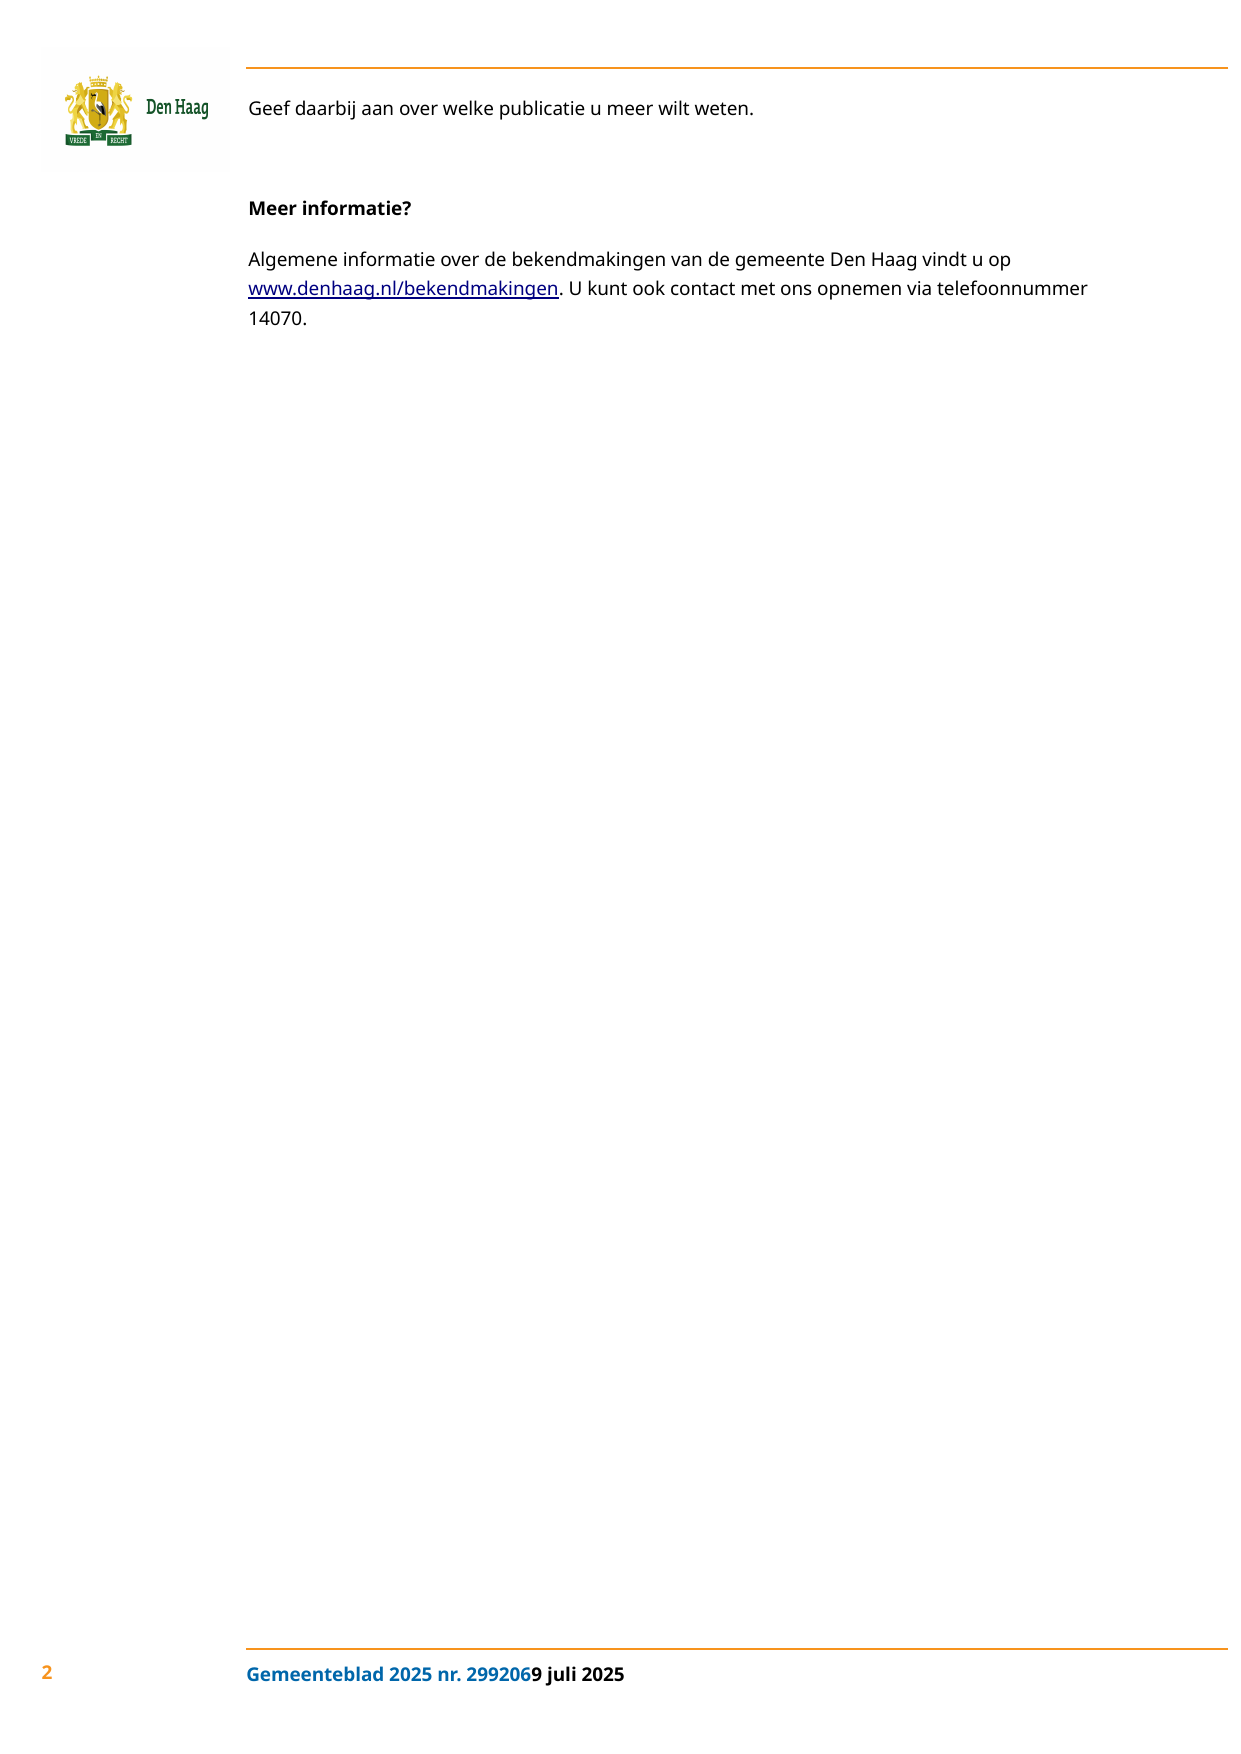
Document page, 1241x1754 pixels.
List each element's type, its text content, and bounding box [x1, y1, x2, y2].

text Geef daarbij aan over welke publicatie u meer wilt weten. [248, 95, 1152, 121]
text Meer informatie? [248, 196, 1152, 221]
text Algemene informatie over de bekendmakingen van de gemeente Den Haag vindt u op www.denhaag.nl/bekendmakingen. U kunt ook contact met ons opnemen via telefoonnummer 14070. [248, 246, 1152, 331]
picture [41, 47, 231, 172]
